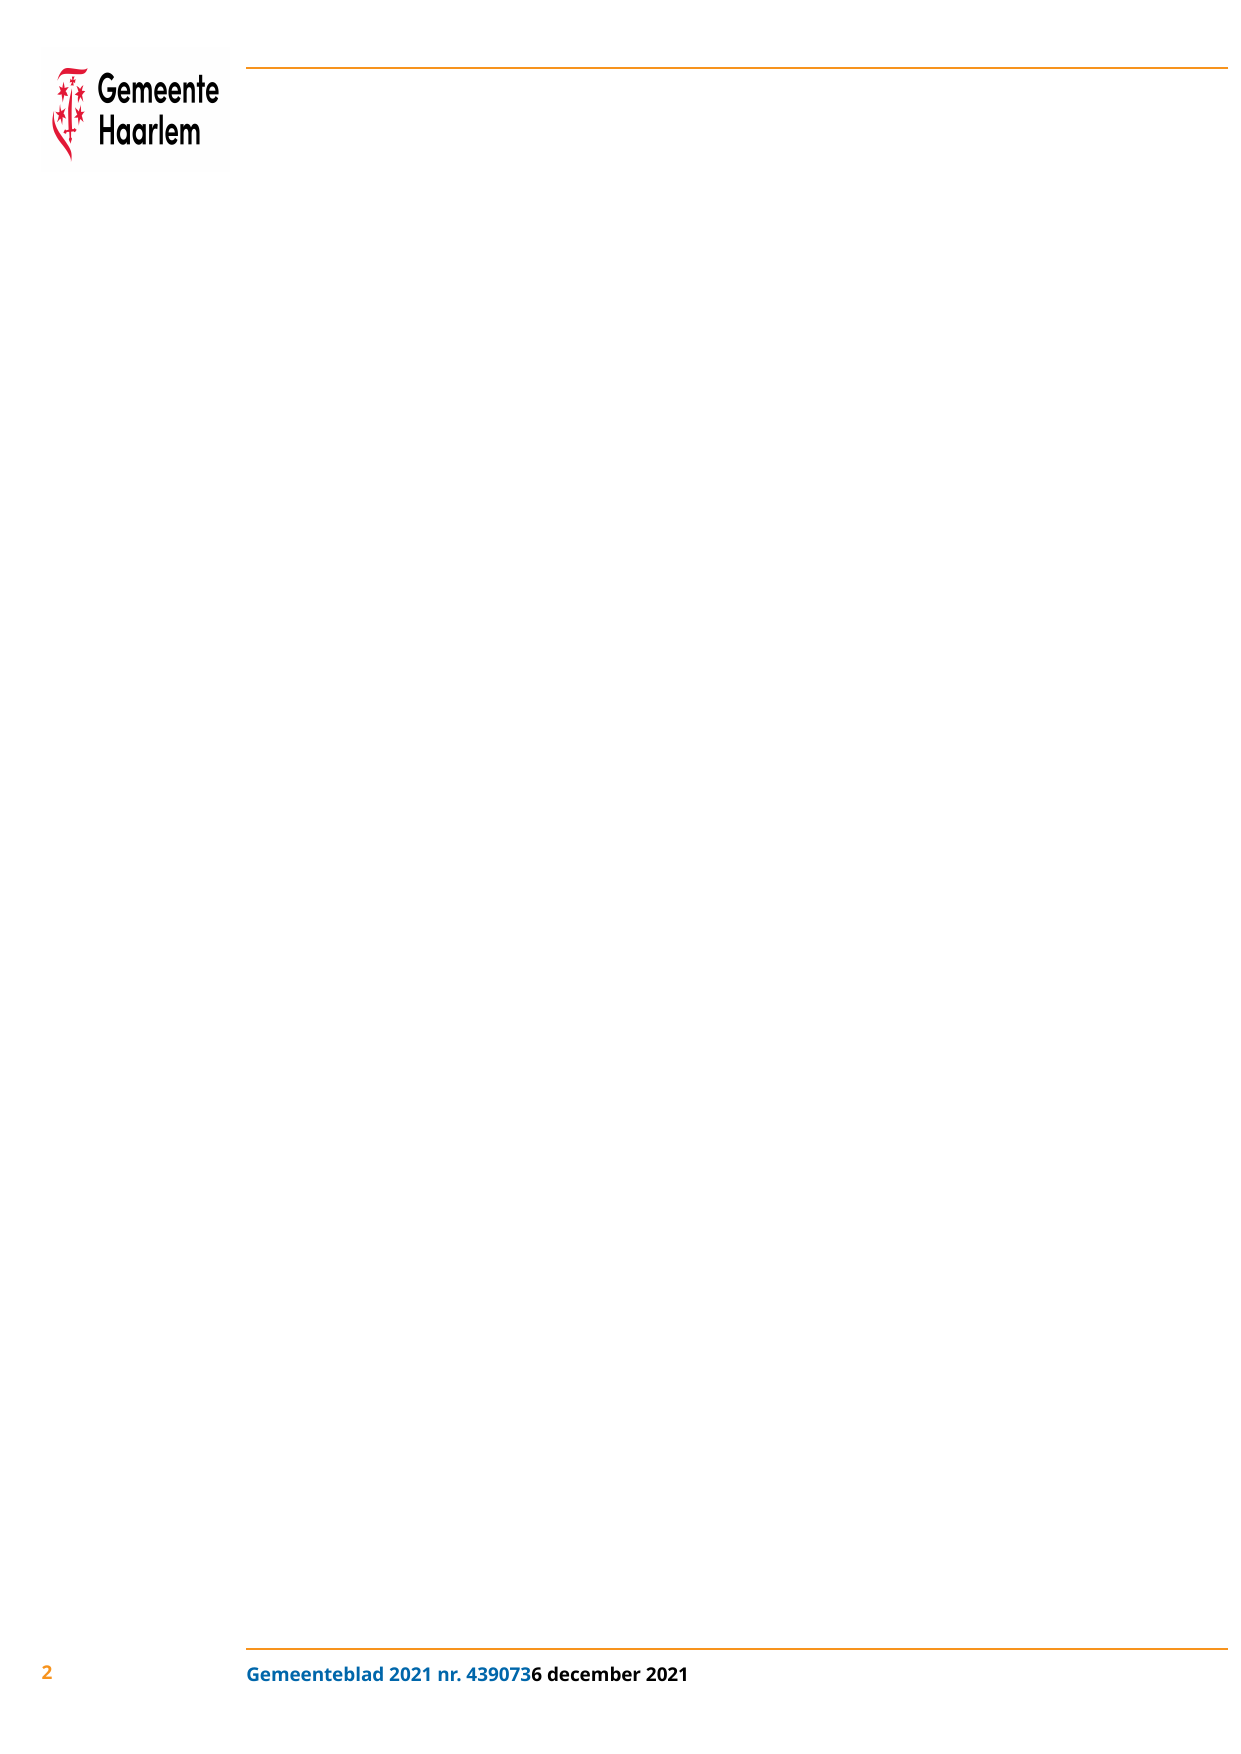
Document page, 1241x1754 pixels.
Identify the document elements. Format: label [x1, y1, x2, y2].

picture [41, 47, 231, 172]
